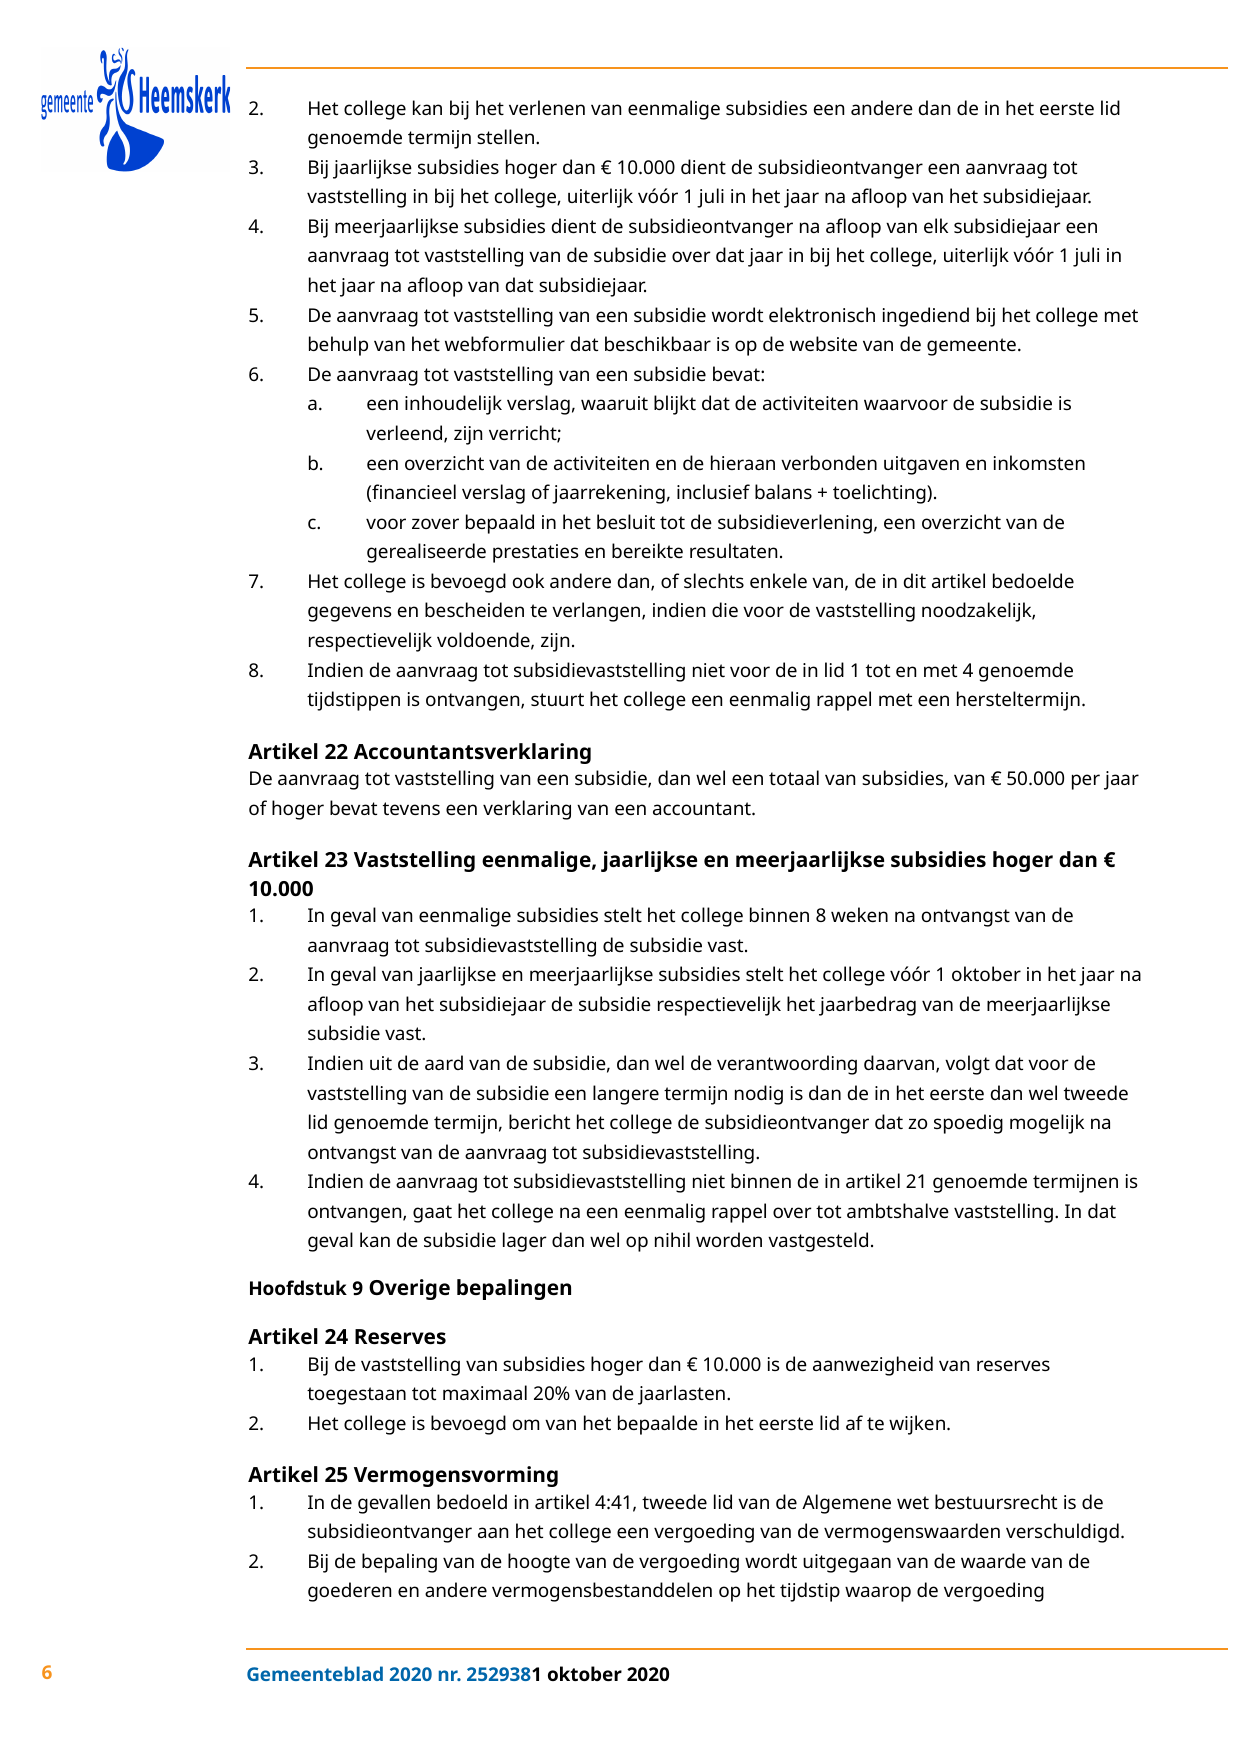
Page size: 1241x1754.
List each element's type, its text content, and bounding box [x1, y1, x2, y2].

list een overzicht van de activiteiten en de hieraan verbonden uitgaven en inkomsten (financieel verslag of jaarrekening, inclusief balans + toelichting). [307, 450, 1152, 505]
list Het college is bevoegd ook andere dan, of slechts enkele van, de in dit artikel bedoelde gegevens en bescheiden te verlangen, indien die voor de vaststelling noodzakelijk, respectievelijk voldoende, zijn. [248, 568, 1152, 653]
list Indien uit de aard van de subsidie, dan wel de verantwoording daarvan, volgt dat voor de vaststelling van de subsidie een langere termijn nodig is dan de in het eerste dan wel tweede lid genoemde termijn, bericht het college de subsidieontvanger dat zo spoedig mogelijk na ontvangst van de aanvraag tot subsidievaststelling. [248, 1050, 1152, 1164]
list Bij meerjaarlijkse subsidies dient de subsidieontvanger na afloop van elk subsidiejaar een aanvraag tot vaststelling van de subsidie over dat jaar in bij het college, uiterlijk vóór 1 juli in het jaar na afloop van dat subsidiejaar. [248, 213, 1152, 298]
list De aanvraag tot vaststelling van een subsidie wordt elektronisch ingediend bij het college met behulp van het webformulier dat beschikbaar is op de website van de gemeente. [248, 302, 1152, 357]
list In geval van jaarlijkse en meerjaarlijkse subsidies stelt het college vóór 1 oktober in het jaar na afloop van het subsidiejaar de subsidie respectievelijk het jaarbedrag van de meerjaarlijkse subsidie vast. [248, 961, 1152, 1046]
list Indien de aanvraag tot subsidievaststelling niet voor de in lid 1 tot en met 4 genoemde tijdstippen is ontvangen, stuurt het college een eenmalig rappel met een hersteltermijn. [248, 657, 1152, 712]
list Bij jaarlijkse subsidies hoger dan € 10.000 dient de subsidieontvanger een aanvraag tot vaststelling in bij het college, uiterlijk vóór 1 juli in het jaar na afloop van het subsidiejaar. [248, 154, 1152, 209]
text Artikel 24 Reserves [248, 1322, 1152, 1351]
list In de gevallen bedoeld in artikel 4:41, tweede lid van de Algemene wet bestuursrecht is de subsidieontvanger aan het college een vergoeding van de vermogenswaarden verschuldigd. [248, 1489, 1152, 1544]
list De aanvraag tot vaststelling van een subsidie bevat: [248, 361, 1152, 387]
text De aanvraag tot vaststelling van een subsidie, dan wel een totaal van subsidies, van € 50.000 per jaar of hoger bevat tevens een verklaring van een accountant. [248, 765, 1152, 821]
list Bij de vaststelling van subsidies hoger dan € 10.000 is de aanwezigheid van reserves toegestaan tot maximaal 20% van de jaarlasten. [248, 1351, 1152, 1406]
text Artikel 25 Vermogensvorming [248, 1461, 1152, 1489]
list Het college is bevoegd om van het bepaalde in het eerste lid af te wijken. [248, 1410, 1152, 1436]
text Artikel 23 Vaststelling eenmalige, jaarlijkse en meerjaarlijkse subsidies hoger dan € 10.000 [248, 845, 1152, 902]
picture [41, 47, 231, 172]
list In geval van eenmalige subsidies stelt het college binnen 8 weken na ontvangst van de aanvraag tot subsidievaststelling de subsidie vast. [248, 902, 1152, 957]
list Het college kan bij het verlenen van eenmalige subsidies een andere dan de in het eerste lid genoemde termijn stellen. [248, 95, 1152, 150]
list Indien de aanvraag tot subsidievaststelling niet binnen de in artikel 21 genoemde termijnen is ontvangen, gaat het college na een eenmalig rappel over tot ambtshalve vaststelling. In dat geval kan de subsidie lager dan wel op nihil worden vastgesteld. [248, 1168, 1152, 1253]
text Artikel 22 Accountantsverklaring [248, 737, 1152, 765]
list Bij de bepaling van de hoogte van de vergoeding wordt uitgegaan van de waarde van de goederen en andere vermogensbestanddelen op het tijdstip waarop de vergoeding [248, 1548, 1152, 1603]
list een inhoudelijk verslag, waaruit blijkt dat de activiteiten waarvoor de subsidie is verleend, zijn verricht; [307, 391, 1152, 446]
text Hoofdstuk 9 Overige bepalingen [248, 1273, 1152, 1302]
list voor zover bepaald in het besluit tot de subsidieverlening, een overzicht van de gerealiseerde prestaties en bereikte resultaten. [307, 509, 1152, 564]
